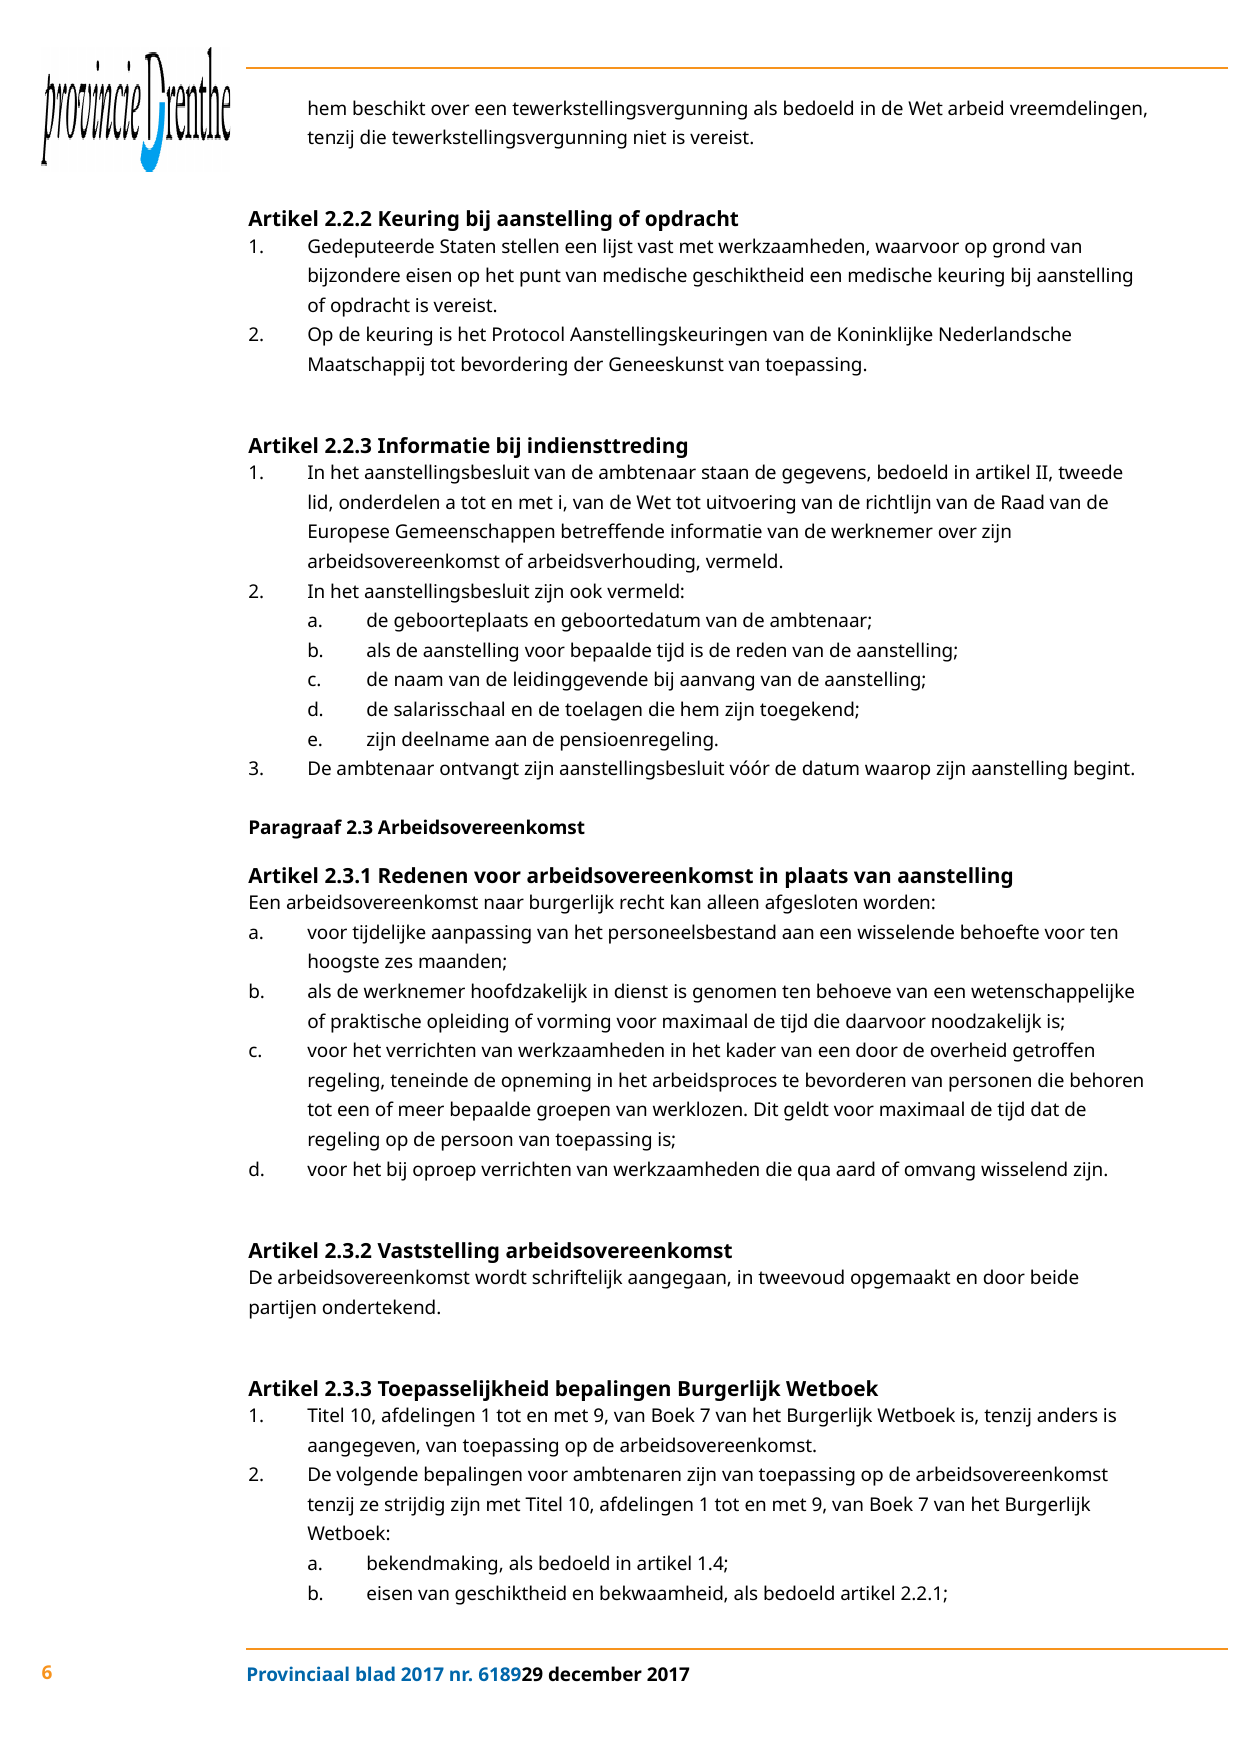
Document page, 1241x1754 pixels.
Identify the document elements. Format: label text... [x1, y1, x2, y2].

list als de aanstelling voor bepaalde tijd is de reden van de aanstelling; [307, 637, 1152, 663]
list hem beschikt over een tewerkstellingsvergunning als bedoeld in de Wet arbeid vreemdelingen, tenzij die tewerkstellingsvergunning niet is vereist. [248, 95, 1152, 150]
text De arbeidsovereenkomst wordt schriftelijk aangegaan, in tweevoud opgemaakt en door beide partijen ondertekend. [248, 1264, 1152, 1319]
list De volgende bepalingen voor ambtenaren zijn van toepassing op de arbeidsovereenkomst tenzij ze strijdig zijn met Titel 10, afdelingen 1 tot en met 9, van Boek 7 van het Burgerlijk Wetboek: [248, 1461, 1152, 1546]
list De ambtenaar ontvangt zijn aanstellingsbesluit vóór de datum waarop zijn aanstelling begint. [248, 755, 1152, 781]
list als de werknemer hoofdzakelijk in dienst is genomen ten behoeve van een wetenschappelijke of praktische opleiding of vorming voor maximaal de tijd die daarvoor noodzakelijk is; [248, 978, 1152, 1034]
text Artikel 2.2.2 Keuring bij aanstelling of opdracht [248, 204, 1152, 233]
list Titel 10, afdelingen 1 tot en met 9, van Boek 7 van het Burgerlijk Wetboek is, tenzij anders is aangegeven, van toepassing op de arbeidsovereenkomst. [248, 1402, 1152, 1458]
list de geboorteplaats en geboortedatum van de ambtenaar; [307, 607, 1152, 633]
list In het aanstellingsbesluit van de ambtenaar staan de gegevens, bedoeld in artikel II, tweede lid, onderdelen a tot en met i, van de Wet tot uitvoering van de richtlijn van de Raad van de Europese Gemeenschappen betreffende informatie van de werknemer over zijn arbeidsovereenkomst of arbeidsverhouding, vermeld. [248, 459, 1152, 574]
list de naam van de leidinggevende bij aanvang van de aanstelling; [307, 667, 1152, 692]
list In het aanstellingsbesluit zijn ook vermeld: [248, 578, 1152, 604]
list voor het bij oproep verrichten van werkzaamheden die qua aard of omvang wisselend zijn. [248, 1156, 1152, 1182]
list Gedeputeerde Staten stellen een lijst vast met werkzaamheden, waarvoor op grond van bijzondere eisen op het punt van medische geschiktheid een medische keuring bij aanstelling of opdracht is vereist. [248, 233, 1152, 318]
text Artikel 2.3.3 Toepasselijkheid bepalingen Burgerlijk Wetboek [248, 1374, 1152, 1402]
text Artikel 2.3.2 Vaststelling arbeidsovereenkomst [248, 1236, 1152, 1264]
text Een arbeidsovereenkomst naar burgerlijk recht kan alleen afgesloten worden: [248, 889, 1152, 915]
list bekendmaking, als bedoeld in artikel 1.4; [307, 1550, 1152, 1576]
list zijn deelname aan de pensioenregeling. [307, 726, 1152, 752]
text Artikel 2.3.1 Redenen voor arbeidsovereenkomst in plaats van aanstelling [248, 861, 1152, 889]
list de salarisschaal en de toelagen die hem zijn toegekend; [307, 696, 1152, 722]
text Paragraaf 2.3 Arbeidsovereenkomst [248, 814, 1152, 840]
list voor het verrichten van werkzaamheden in het kader van een door de overheid getroffen regeling, teneinde de opneming in het arbeidsproces te bevorderen van personen die behoren tot een of meer bepaalde groepen van werklozen. Dit geldt voor maximaal de tijd dat de regeling op de persoon van toepassing is; [248, 1037, 1152, 1152]
list voor tijdelijke aanpassing van het personeelsbestand aan een wisselende behoefte voor ten hoogste zes maanden; [248, 919, 1152, 974]
list eisen van geschiktheid en bekwaamheid, als bedoeld artikel 2.2.1; [307, 1580, 1152, 1606]
list Op de keuring is het Protocol Aanstellingskeuringen van de Koninklijke Nederlandsche Maatschappij tot bevordering der Geneeskunst van toepassing. [248, 322, 1152, 377]
text Artikel 2.2.3 Informatie bij indiensttreding [248, 431, 1152, 459]
picture [41, 47, 231, 172]
